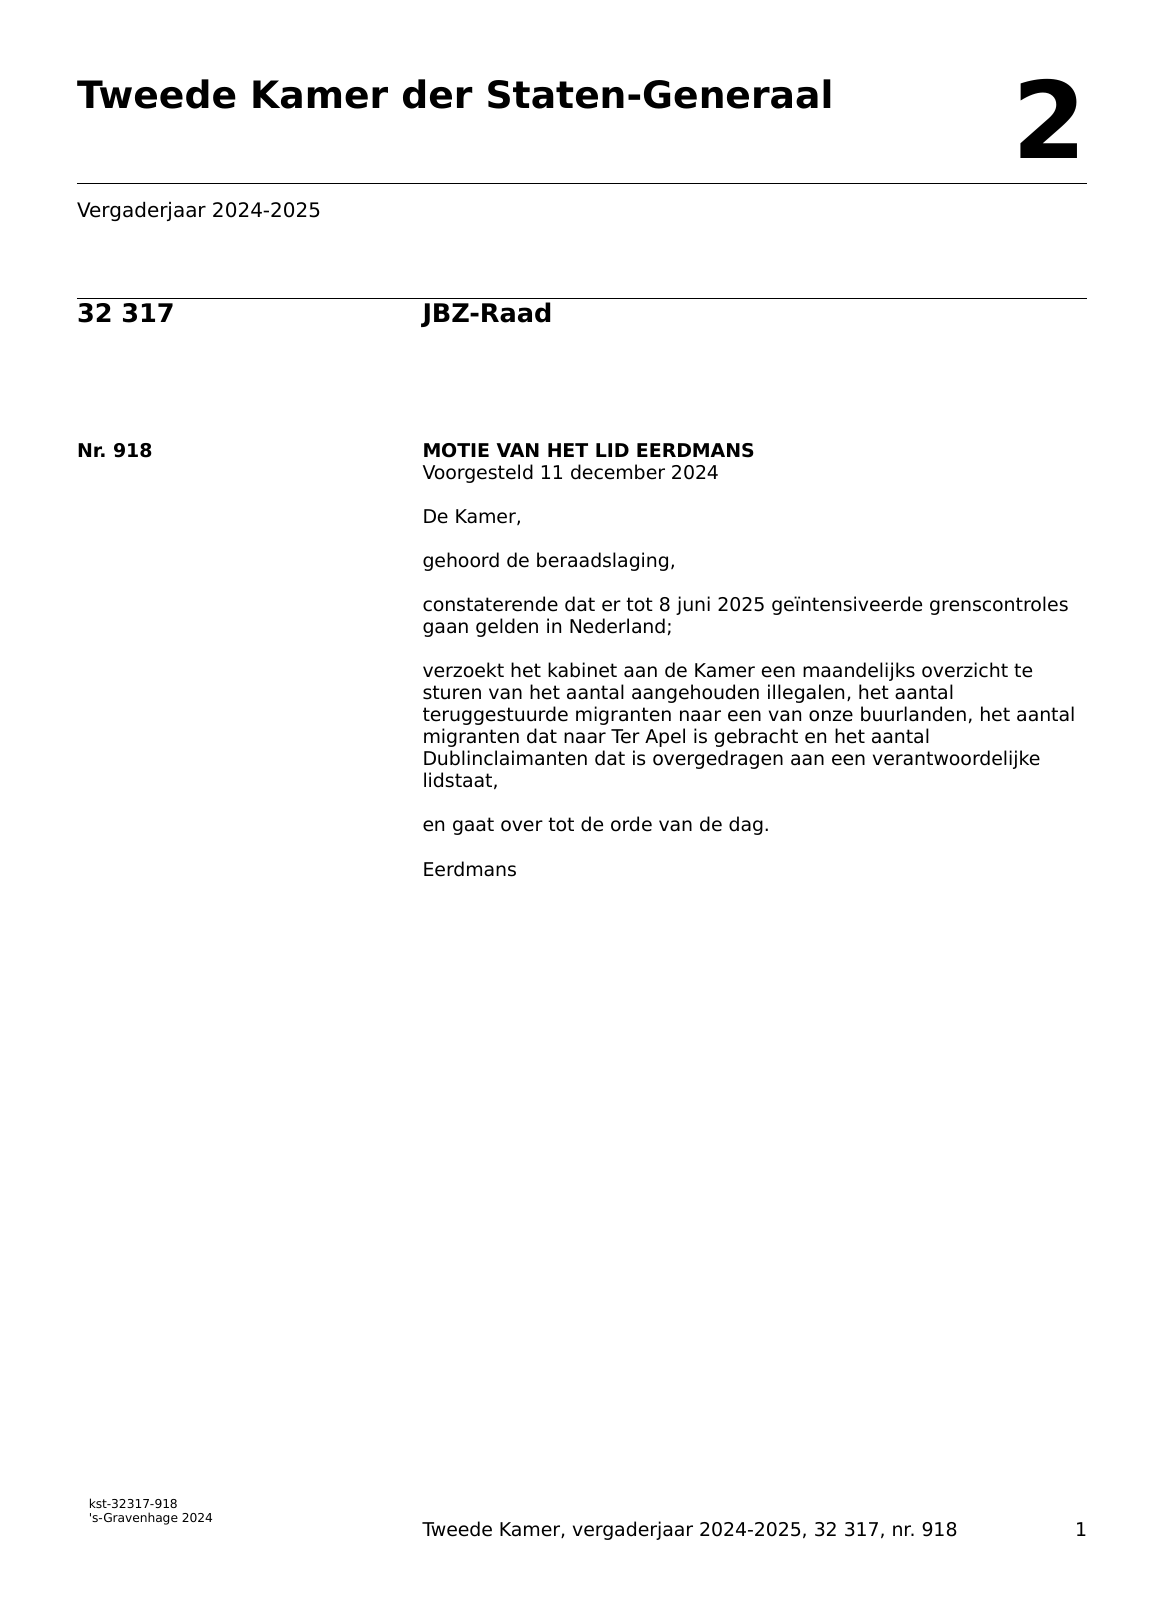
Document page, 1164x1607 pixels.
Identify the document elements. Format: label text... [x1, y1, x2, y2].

subtitle 32 317 JBZ-Raad [77, 299, 1087, 329]
table_header Tweede Kamer der Staten-Generaal [77, 59, 886, 183]
text 's-Gravenhage 2024 [88, 1511, 323, 1525]
text verzoekt het kabinet aan de Kamer een maandelijks overzicht te sturen van het aantal aangehouden illegalen, het aantal teruggestuurde migranten naar een van onze buurlanden, het aantal migranten dat naar Ter Apel is gebracht en het aantal Dublinclaimanten dat is overgedragen aan een verantwoordelijke lidstaat, [422, 660, 1087, 792]
text gehoord de beraadslaging, [422, 550, 1087, 572]
table_header 2 [886, 59, 1087, 183]
text kst-32317-918 [88, 1497, 323, 1511]
table_cell Vergaderjaar 2024-2025 [77, 184, 1087, 298]
text en gaat over tot de orde van de dag. [422, 814, 1087, 836]
text constaterende dat er tot 8 juni 2025 geïntensiveerde grenscontroles gaan gelden in Nederland; [422, 594, 1087, 638]
text De Kamer, [422, 506, 1087, 528]
text Voorgesteld 11 december 2024 [422, 462, 1087, 484]
text Eerdmans [422, 858, 1087, 881]
subtitle Nr. 918 MOTIE VAN HET LID EERDMANS [77, 440, 1087, 462]
